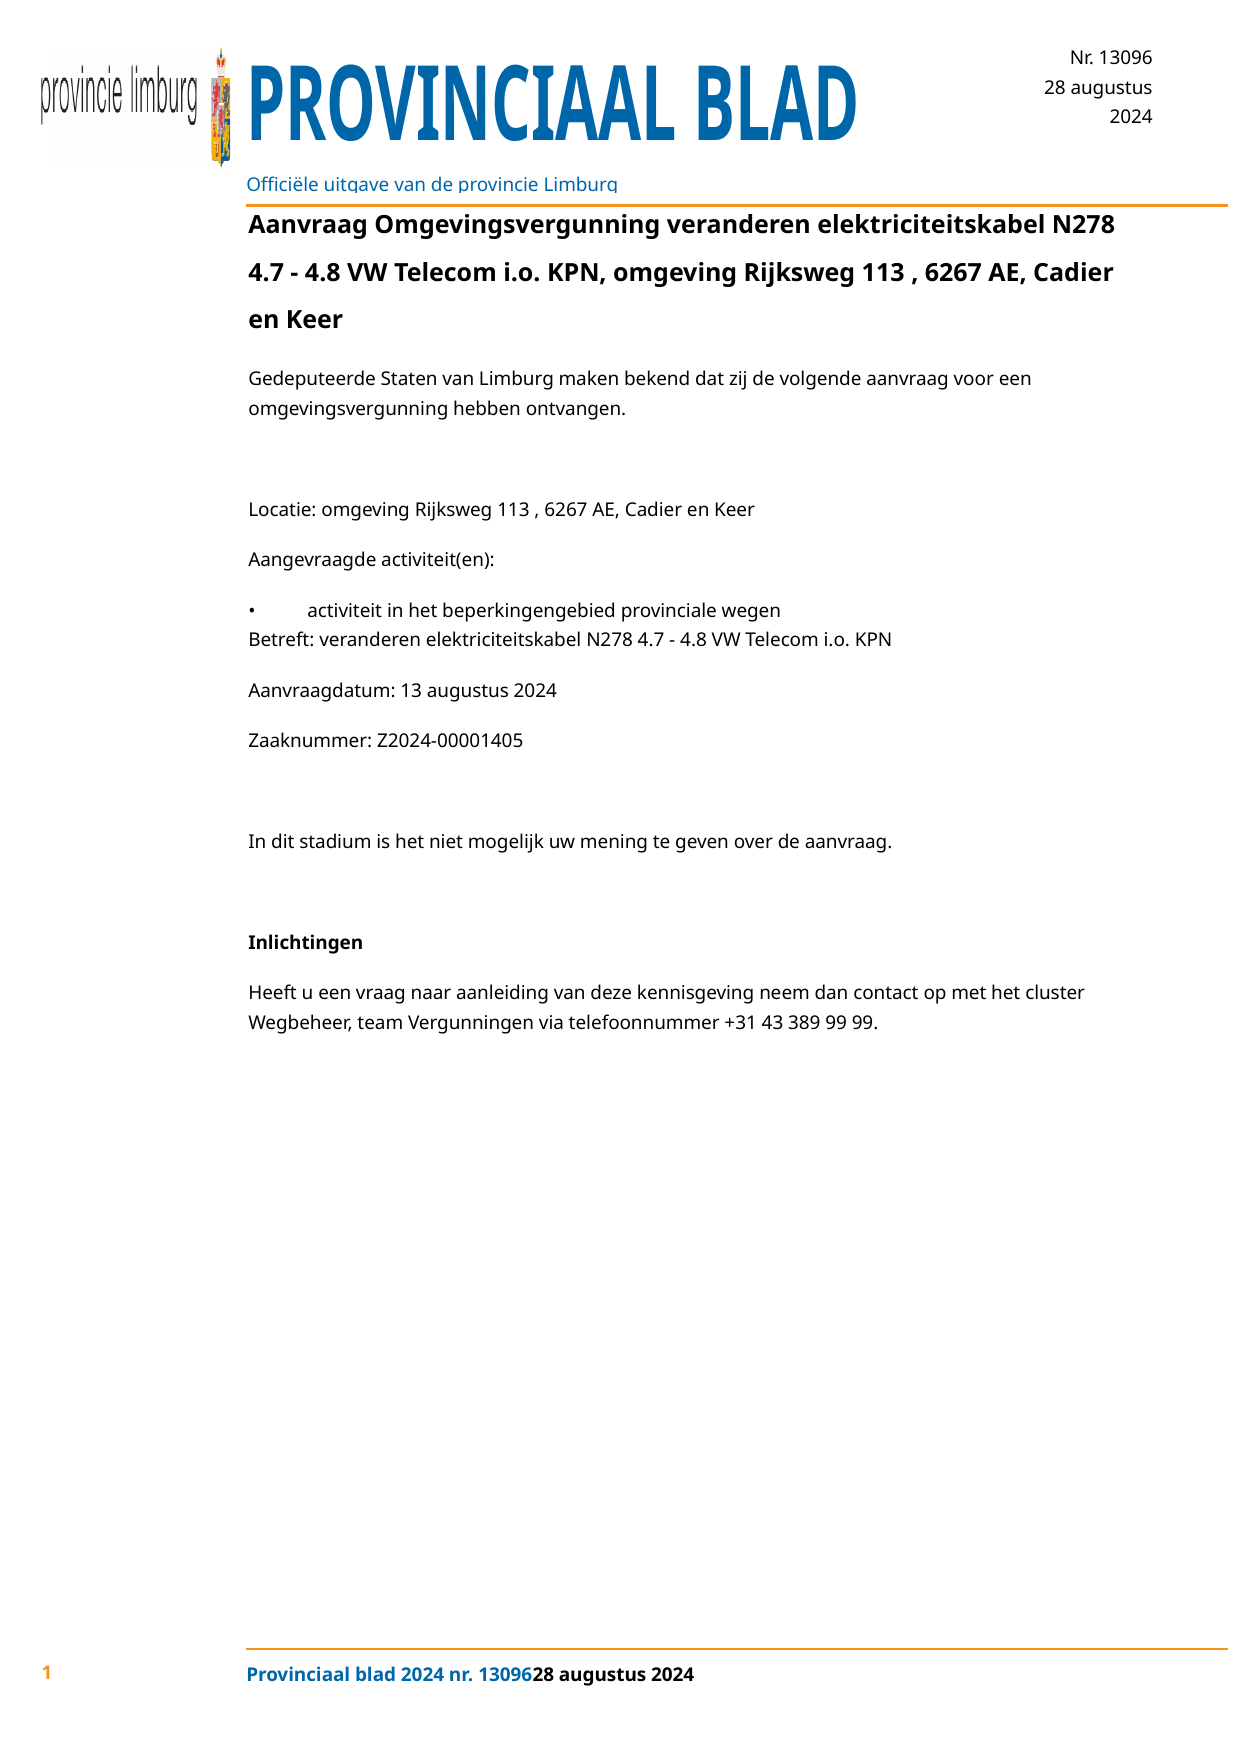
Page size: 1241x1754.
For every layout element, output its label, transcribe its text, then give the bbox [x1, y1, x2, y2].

text Zaaknummer: Z2024-00001405 [248, 727, 1152, 753]
text Inlichtingen [248, 929, 1152, 954]
text Heeft u een vraag naar aanleiding van deze kennisgeving neem dan contact op met het cluster Wegbeheer, team Vergunningen via telefoonnummer +31 43 389 99 99. [248, 979, 1152, 1034]
text Gedeputeerde Staten van Limburg maken bekend dat zij de volgende aanvraag voor een omgevingsvergunning hebben ontvangen. [248, 366, 1152, 421]
list activiteit in het beperkingengebied provinciale wegen [248, 597, 1152, 622]
picture [41, 47, 231, 172]
text Aanvraagdatum: 13 augustus 2024 [248, 677, 1152, 702]
text In dit stadium is het niet mogelijk uw mening te geven over de aanvraag. [248, 828, 1152, 854]
text Locatie: omgeving Rijksweg 113 , 6267 AE, Cadier en Keer [248, 496, 1152, 522]
text Aangevraagde activiteit(en): [248, 546, 1152, 572]
text Aanvraag Omgevingsvergunning veranderen elektriciteitskabel N278 4.7 - 4.8 VW Telecom i.o. KPN, omgeving Rijksweg 113 , 6267 AE, Cadier en Keer [248, 207, 1152, 336]
text Betreft: veranderen elektriciteitskabel N278 4.7 - 4.8 VW Telecom i.o. KPN [248, 626, 1152, 652]
